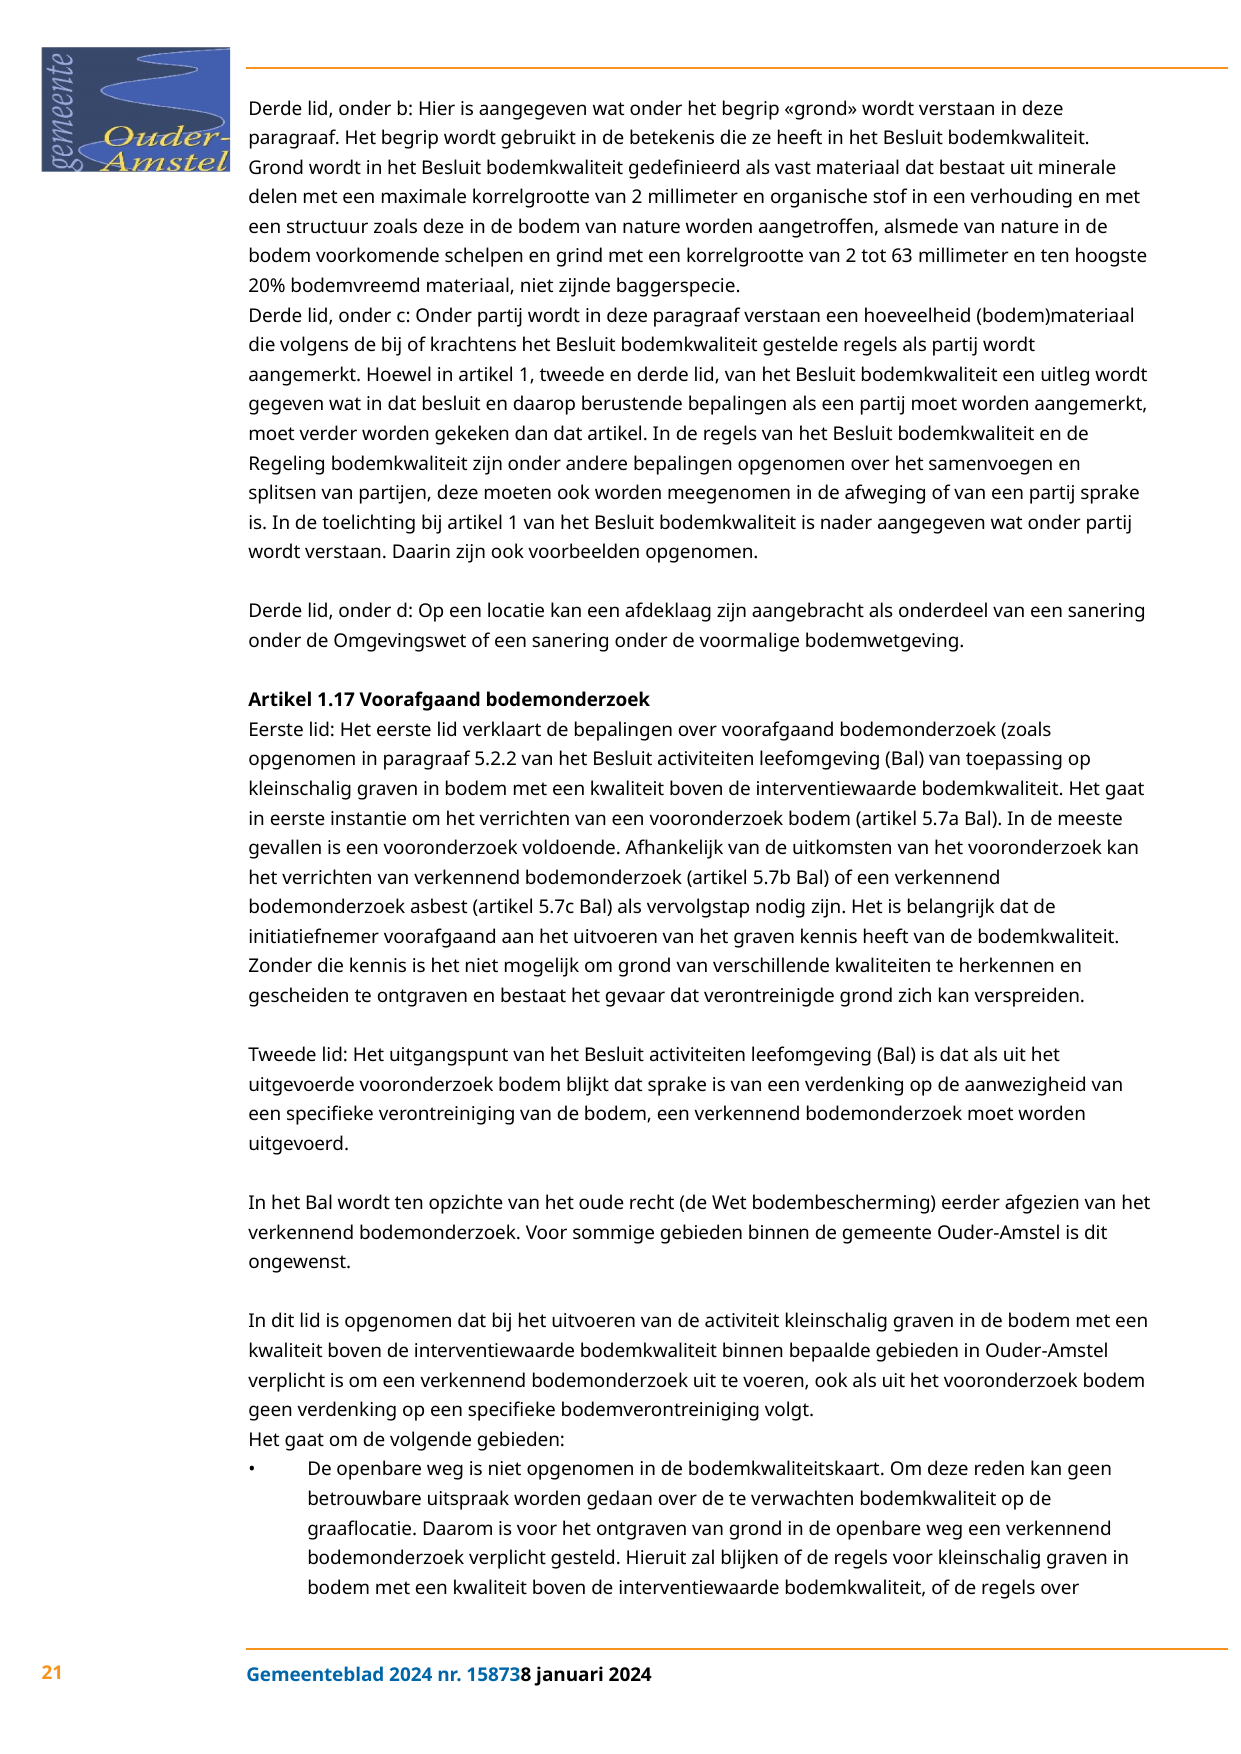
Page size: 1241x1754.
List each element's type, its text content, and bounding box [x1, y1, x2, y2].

text Tweede lid: Het uitgangspunt van het Besluit activiteiten leefomgeving (Bal) is dat als uit het uitgevoerde vooronderzoek bodem blijkt dat sprake is van een verdenking op de aanwezigheid van een specifieke verontreiniging van de bodem, een verkennend bodemonderzoek moet worden uitgevoerd. [248, 1041, 1152, 1156]
text Grond wordt in het Besluit bodemkwaliteit gedefinieerd als vast materiaal dat bestaat uit minerale delen met een maximale korrelgrootte van 2 millimeter en organische stof in een verhouding en met een structuur zoals deze in de bodem van nature worden aangetroffen, alsmede van nature in de bodem voorkomende schelpen en grind met een korrelgrootte van 2 tot 63 millimeter en ten hoogste 20% bodemvreemd materiaal, niet zijnde baggerspecie. [248, 154, 1152, 298]
text Artikel 1.17 Voorafgaand bodemonderzoek [248, 686, 1152, 712]
picture [41, 47, 231, 172]
list De openbare weg is niet opgenomen in de bodemkwaliteitskaart. Om deze reden kan geen betrouwbare uitspraak worden gedaan over de te verwachten bodemkwaliteit op de graaflocatie. Daarom is voor het ontgraven van grond in de openbare weg een verkennend bodemonderzoek verplicht gesteld. Hieruit zal blijken of de regels voor kleinschalig graven in bodem met een kwaliteit boven de interventiewaarde bodemkwaliteit, of de regels over [248, 1456, 1152, 1600]
text In dit lid is opgenomen dat bij het uitvoeren van de activiteit kleinschalig graven in de bodem met een kwaliteit boven de interventiewaarde bodemkwaliteit binnen bepaalde gebieden in Ouder-Amstel verplicht is om een verkennend bodemonderzoek uit te voeren, ook als uit het vooronderzoek bodem geen verdenking op een specifieke bodemverontreiniging volgt. [248, 1308, 1152, 1422]
text Derde lid, onder c: Onder partij wordt in deze paragraaf verstaan een hoeveelheid (bodem)materiaal die volgens de bij of krachtens het Besluit bodemkwaliteit gestelde regels als partij wordt aangemerkt. Hoewel in artikel 1, tweede en derde lid, van het Besluit bodemkwaliteit een uitleg wordt gegeven wat in dat besluit en daarop berustende bepalingen als een partij moet worden aangemerkt, moet verder worden gekeken dan dat artikel. In de regels van het Besluit bodemkwaliteit en de Regeling bodemkwaliteit zijn onder andere bepalingen opgenomen over het samenvoegen en splitsen van partijen, deze moeten ook worden meegenomen in de afweging of van een partij sprake is. In de toelichting bij artikel 1 van het Besluit bodemkwaliteit is nader aangegeven wat onder partij wordt verstaan. Daarin zijn ook voorbeelden opgenomen. [248, 302, 1152, 564]
text Derde lid, onder b: Hier is aangegeven wat onder het begrip «grond» wordt verstaan in deze paragraaf. Het begrip wordt gebruikt in de betekenis die ze heeft in het Besluit bodemkwaliteit. [248, 95, 1152, 150]
text Derde lid, onder d: Op een locatie kan een afdeklaag zijn aangebracht als onderdeel van een sanering onder de Omgevingswet of een sanering onder de voormalige bodemwetgeving. [248, 598, 1152, 653]
text Het gaat om de volgende gebieden: [248, 1426, 1152, 1452]
text Eerste lid: Het eerste lid verklaart de bepalingen over voorafgaand bodemonderzoek (zoals opgenomen in paragraaf 5.2.2 van het Besluit activiteiten leefomgeving (Bal) van toepassing op kleinschalig graven in bodem met een kwaliteit boven de interventiewaarde bodemkwaliteit. Het gaat in eerste instantie om het verrichten van een vooronderzoek bodem (artikel 5.7a Bal). In de meeste gevallen is een vooronderzoek voldoende. Afhankelijk van de uitkomsten van het vooronderzoek kan het verrichten van verkennend bodemonderzoek (artikel 5.7b Bal) of een verkennend bodemonderzoek asbest (artikel 5.7c Bal) als vervolgstap nodig zijn. Het is belangrijk dat de initiatiefnemer voorafgaand aan het uitvoeren van het graven kennis heeft van de bodemkwaliteit. Zonder die kennis is het niet mogelijk om grond van verschillende kwaliteiten te herkennen en gescheiden te ontgraven en bestaat het gevaar dat verontreinigde grond zich kan verspreiden. [248, 716, 1152, 1008]
text In het Bal wordt ten opzichte van het oude recht (de Wet bodembescherming) eerder afgezien van het verkennend bodemonderzoek. Voor sommige gebieden binnen de gemeente Ouder-Amstel is dit ongewenst. [248, 1189, 1152, 1274]
